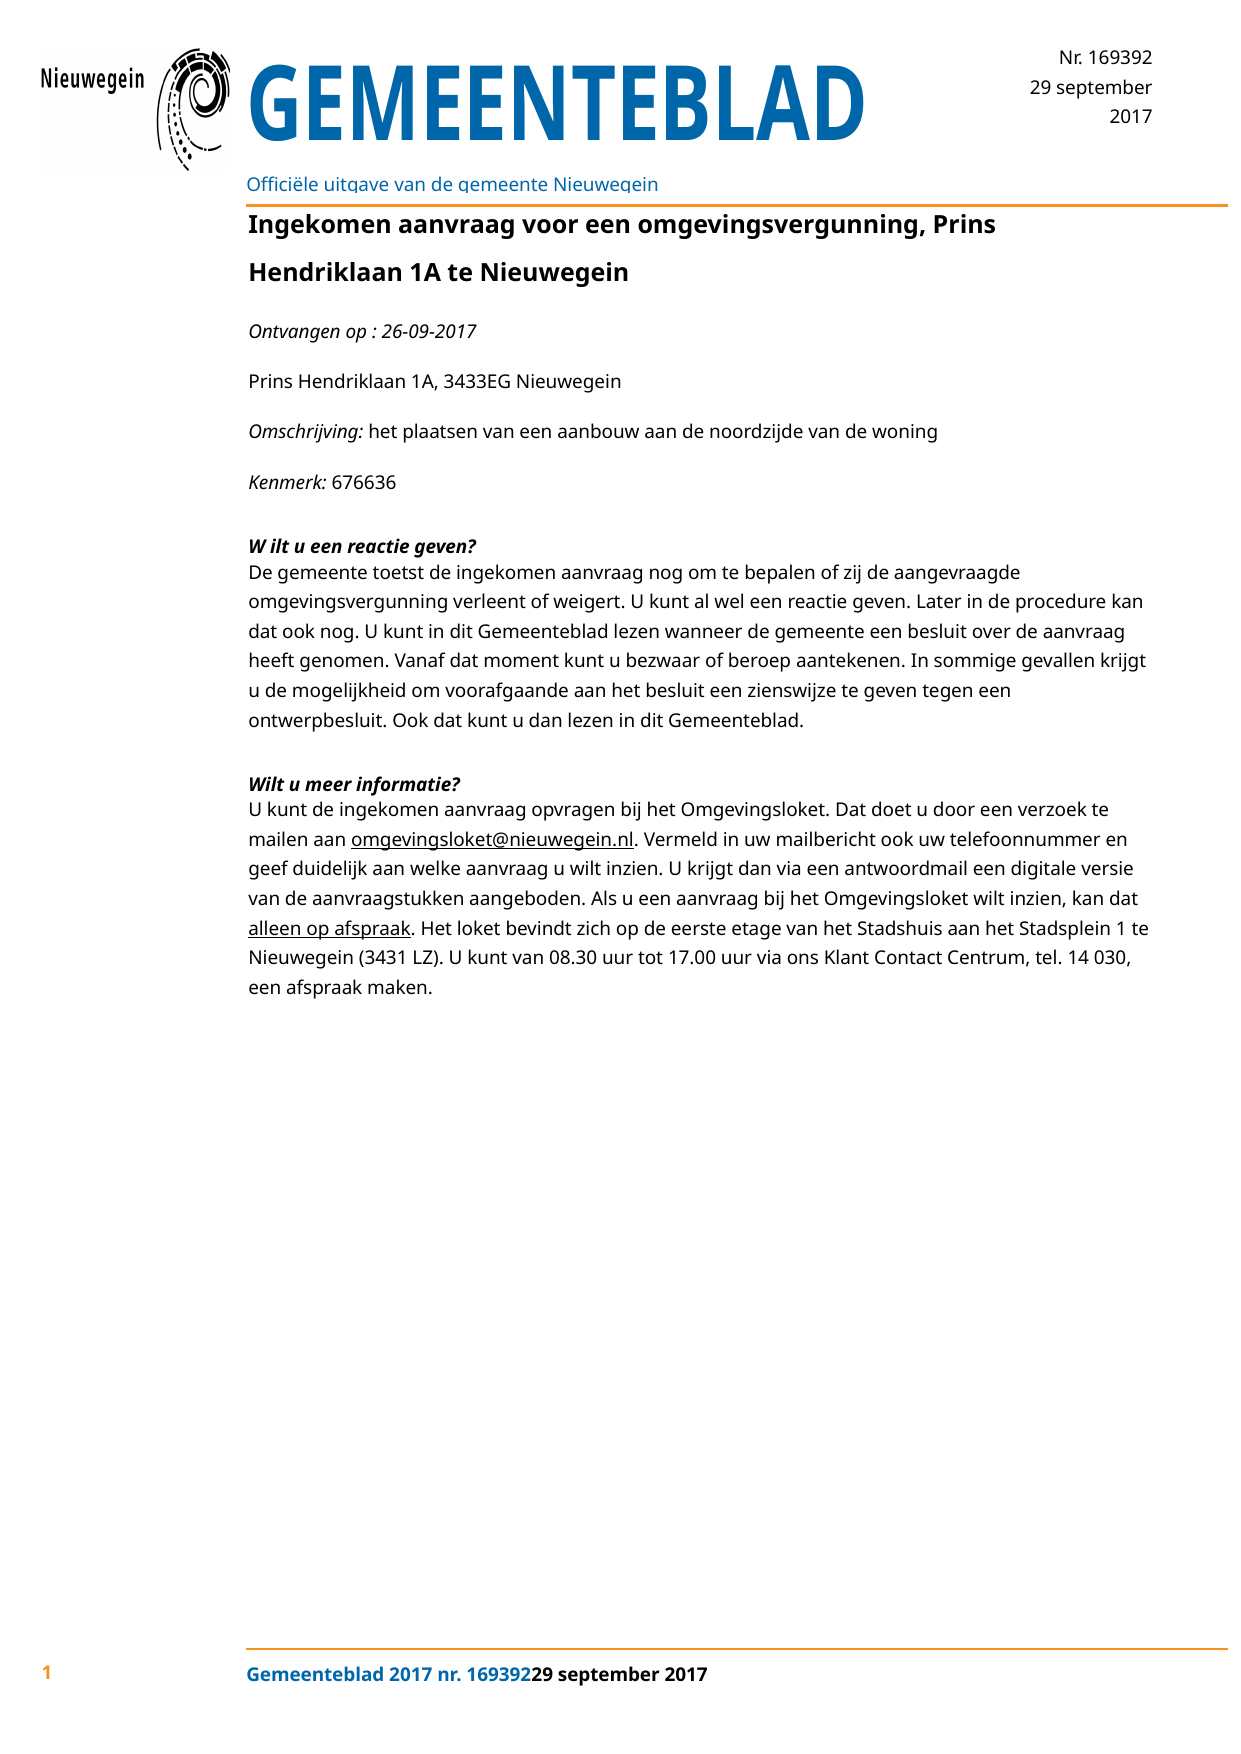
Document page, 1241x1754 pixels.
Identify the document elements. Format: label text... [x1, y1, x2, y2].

text Ontvangen op : 26-09-2017 [248, 318, 1152, 344]
text Ingekomen aanvraag voor een omgevingsvergunning, Prins Hendriklaan 1A te Nieuwegein [248, 207, 1152, 288]
text U kunt de ingekomen aanvraag opvragen bij het Omgevingsloket. Dat doet u door een verzoek te mailen aan omgevingsloket@nieuwegein.nl. Vermeld in uw mailbericht ook uw telefoonnummer en geef duidelijk aan welke aanvraag u wilt inzien. U krijgt dan via een antwoordmail een digitale versie van de aanvraagstukken aangeboden. Als u een aanvraag bij het Omgevingsloket wilt inzien, kan dat alleen op afspraak. Het loket bevindt zich op de eerste etage van het Stadshuis aan het Stadsplein 1 te Nieuwegein (3431 LZ). U kunt van 08.30 uur tot 17.00 uur via ons Klant Contact Centrum, tel. 14 030, een afspraak maken. [248, 796, 1152, 1000]
text Kenmerk: 676636 [248, 469, 1152, 495]
text Prins Hendriklaan 1A, 3433EG Nieuwegein [248, 368, 1152, 394]
text Omschrijving: het plaatsen van een aanbouw aan de noordzijde van de woning [248, 419, 1152, 444]
picture [41, 47, 231, 172]
text De gemeente toetst de ingekomen aanvraag nog om te bepalen of zij de aangevraagde omgevingsvergunning verleent of weigert. U kunt al wel een reactie geven. Later in de procedure kan dat ook nog. U kunt in dit Gemeenteblad lezen wanneer de gemeente een besluit over de aanvraag heeft genomen. Vanaf dat moment kunt u bezwaar of beroep aantekenen. In sommige gevallen krijgt u de mogelijkheid om voorafgaande aan het besluit een zienswijze te geven tegen een ontwerpbesluit. Ook dat kunt u dan lezen in dit Gemeenteblad. [248, 559, 1152, 732]
text Wilt u meer informatie? [248, 771, 1152, 796]
text W ilt u een reactie geven? [248, 533, 1152, 559]
